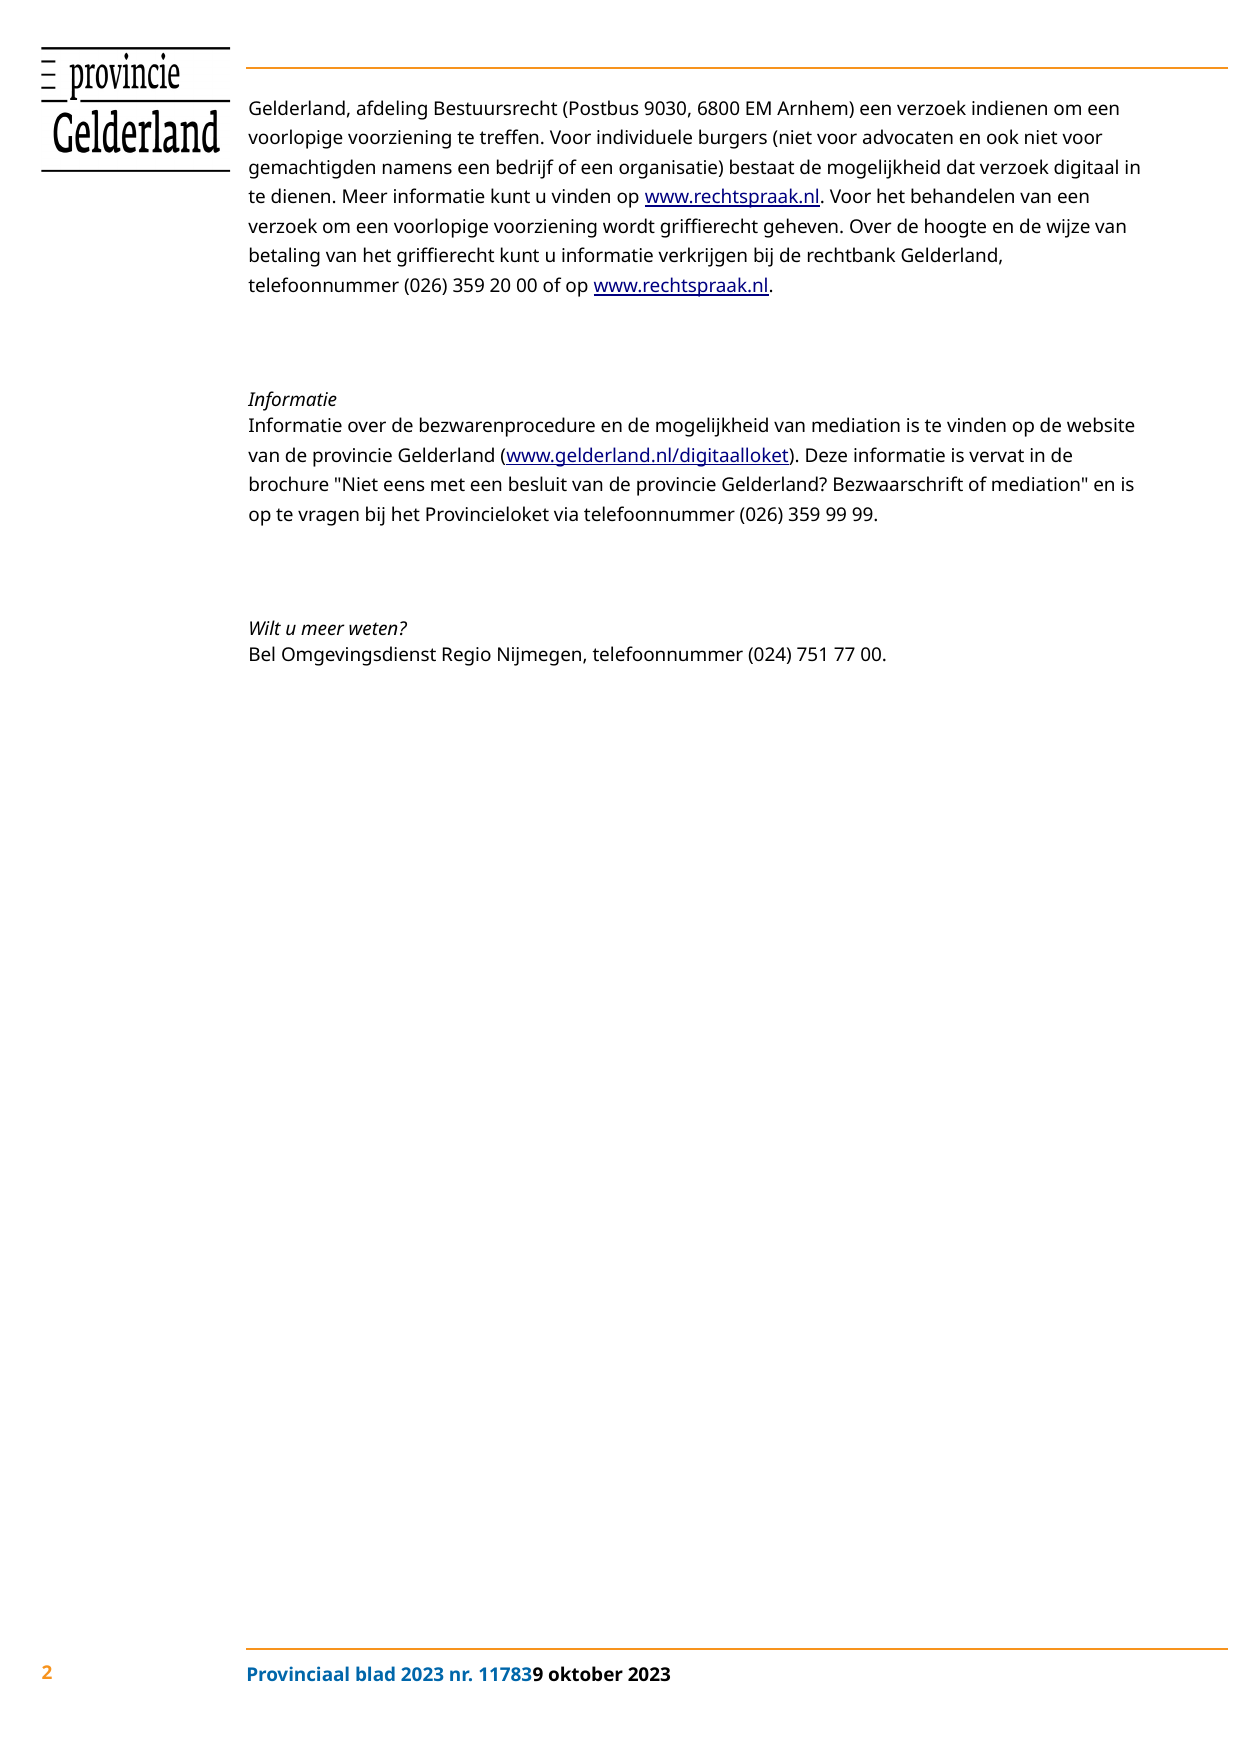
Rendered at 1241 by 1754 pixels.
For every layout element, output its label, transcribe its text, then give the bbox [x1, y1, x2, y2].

text Wilt u meer weten? [248, 616, 1152, 641]
text Informatie [248, 387, 1152, 412]
picture [41, 47, 231, 172]
text Informatie over de bezwarenprocedure en de mogelijkheid van mediation is te vinden op de website van de provincie Gelderland (www.gelderland.nl/digitaalloket). Deze informatie is vervat in de brochure "Niet eens met een besluit van de provincie Gelderland? Bezwaarschrift of mediation" en is op te vragen bij het Provincieloket via telefoonnummer (026) 359 99 99. [248, 412, 1152, 527]
text Gelderland, afdeling Bestuursrecht (Postbus 9030, 6800 EM Arnhem) een verzoek indienen om een voorlopige voorziening te treffen. Voor individuele burgers (niet voor advocaten en ook niet voor gemachtigden namens een bedrijf of een organisatie) bestaat de mogelijkheid dat verzoek digitaal in te dienen. Meer informatie kunt u vinden op www.rechtspraak.nl. Voor het behandelen van een verzoek om een voorlopige voorziening wordt griffierecht geheven. Over de hoogte en de wijze van betaling van het griffierecht kunt u informatie verkrijgen bij de rechtbank Gelderland, telefoonnummer (026) 359 20 00 of op www.rechtspraak.nl. [248, 95, 1152, 298]
text Bel Omgevingsdienst Regio Nijmegen, telefoonnummer (024) 751 77 00. [248, 641, 1152, 667]
